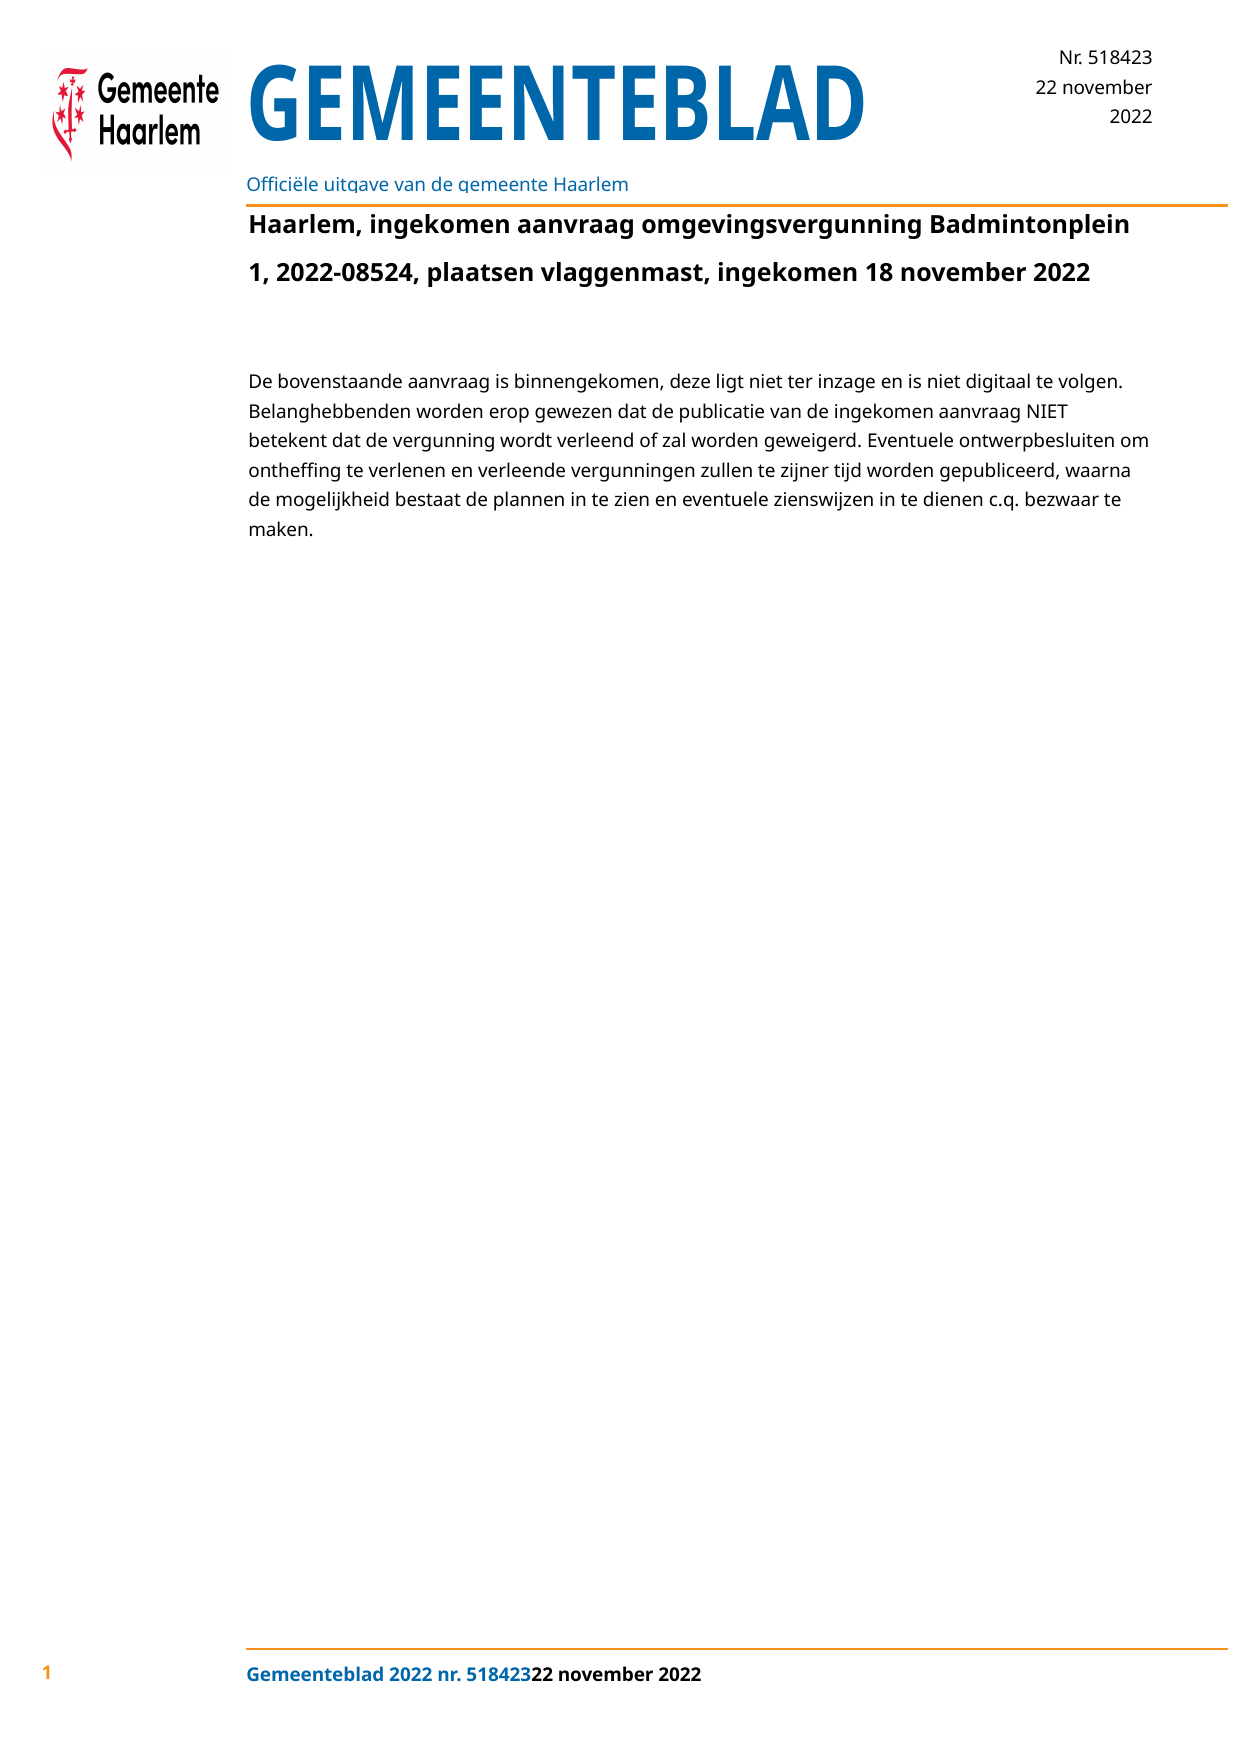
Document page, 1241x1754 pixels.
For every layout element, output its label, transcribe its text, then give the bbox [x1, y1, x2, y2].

text Haarlem, ingekomen aanvraag omgevingsvergunning Badmintonplein 1, 2022-08524, plaatsen vlaggenmast, ingekomen 18 november 2022 [248, 207, 1152, 288]
picture [41, 47, 231, 172]
text De bovenstaande aanvraag is binnengekomen, deze ligt niet ter inzage en is niet digitaal te volgen. Belanghebbenden worden erop gewezen dat de publicatie van de ingekomen aanvraag NIET betekent dat de vergunning wordt verleend of zal worden geweigerd. Eventuele ontwerpbesluiten om ontheffing te verlenen en verleende vergunningen zullen te zijner tijd worden gepubliceerd, waarna de mogelijkheid bestaat de plannen in te zien en eventuele zienswijzen in te dienen c.q. bezwaar te maken. [248, 368, 1152, 542]
